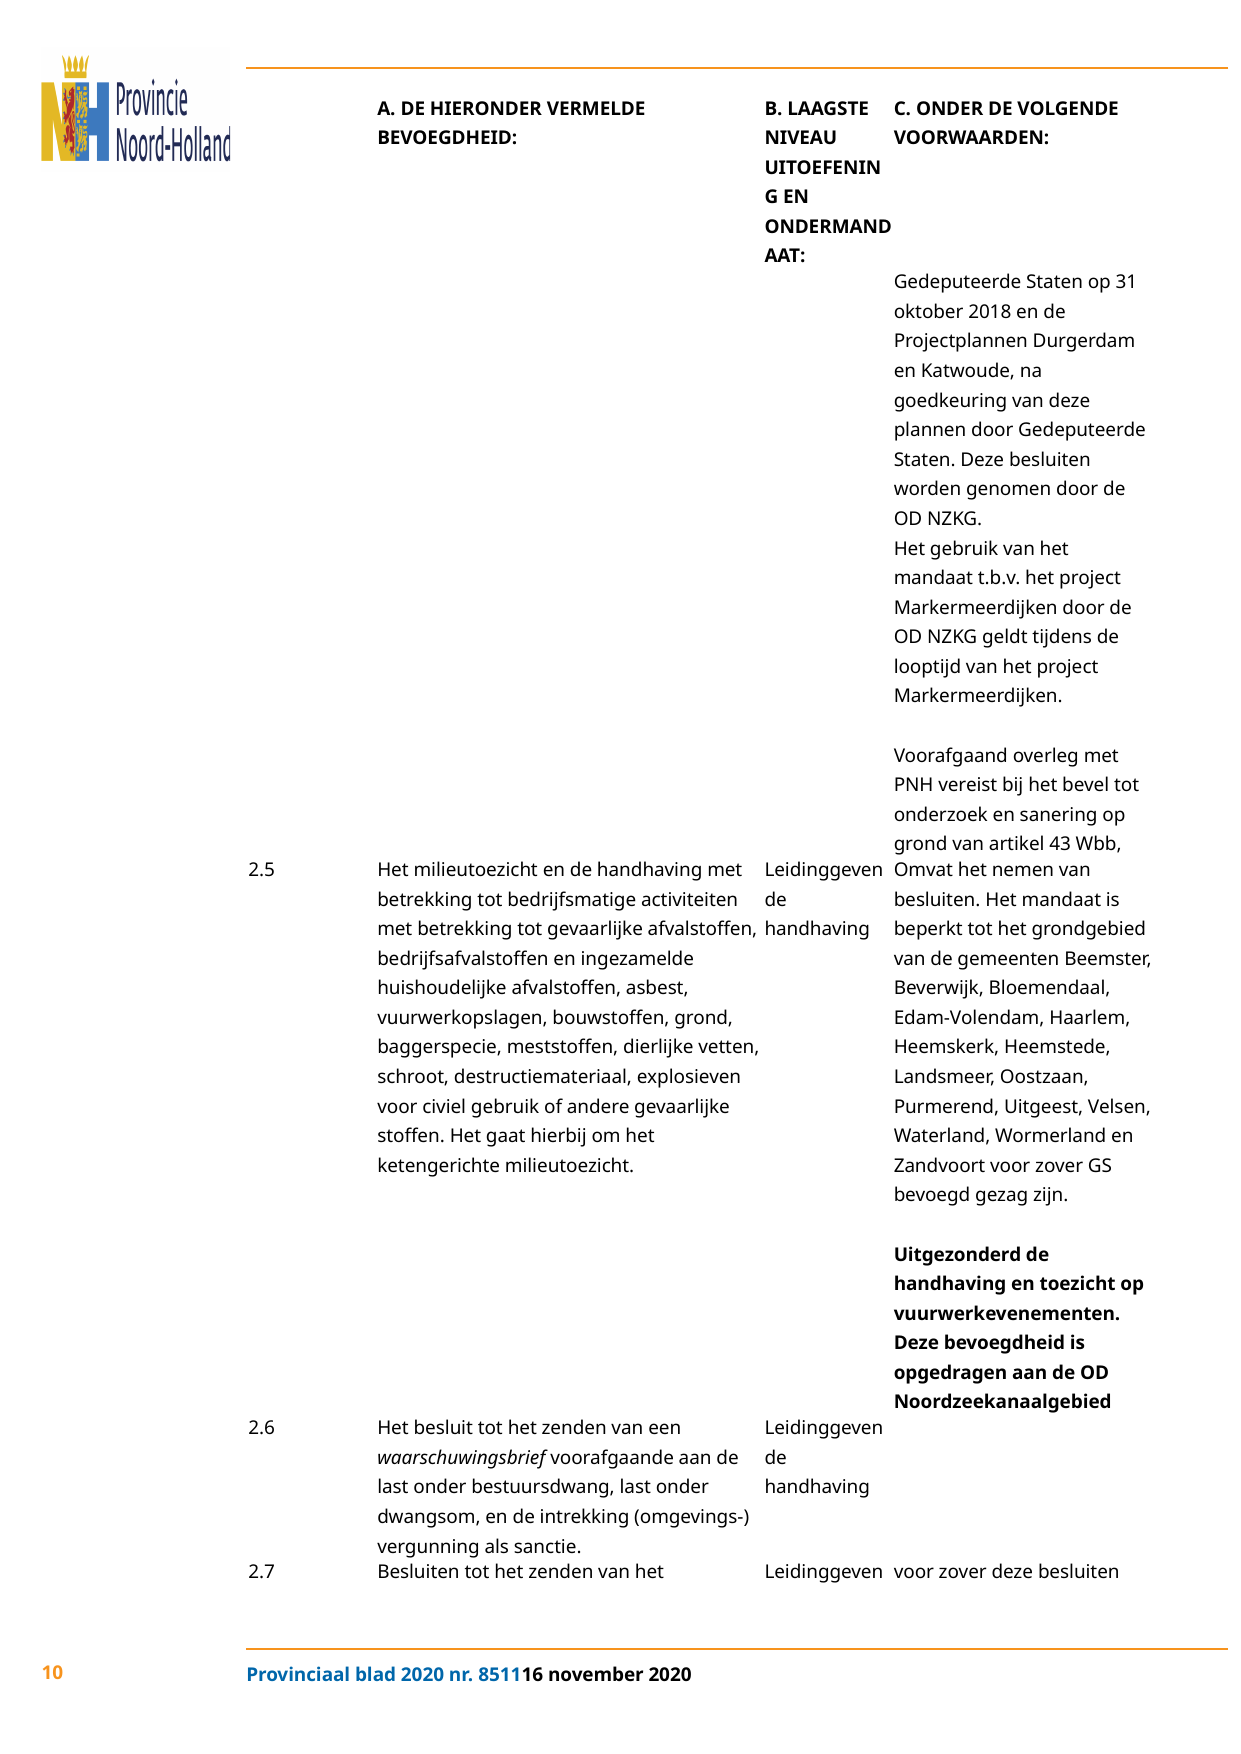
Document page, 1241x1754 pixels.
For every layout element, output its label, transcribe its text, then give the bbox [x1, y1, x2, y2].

table_cell Leidinggevende handhaving [764, 856, 893, 1414]
table_cell 2.7 [248, 1559, 377, 1584]
table_cell Leidinggevende handhaving [764, 1415, 893, 1558]
table_cell 2.6 [248, 1415, 377, 1558]
table_cell Gedeputeerde Staten op 31 oktober 2018 en de Projectplannen Durgerdam en Katwoude, na goedkeuring van deze plannen door Gedeputeerde Staten. Deze besluiten worden genomen door de OD NZKG. Het gebruik van het mandaat t.b.v. het project Markermeerdijken door de OD NZKG geldt tijdens de looptijd van het project Markermeerdijken. Voorafgaand overleg met PNH vereist bij het bevel tot onderzoek en sanering op grond van artikel 43 Wbb, [894, 269, 1152, 856]
table_header A. DE HIERONDER VERMELDE BEVOEGDHEID: [377, 95, 764, 268]
table_cell [764, 269, 893, 856]
table_cell voor zover deze besluiten [894, 1559, 1152, 1584]
table_cell Het besluit tot het zenden van een waarschuwingsbrief voorafgaande aan de last onder bestuursdwang, last onder dwangsom, en de intrekking (omgevings-) vergunning als sanctie. [377, 1415, 764, 1558]
table_cell 2.5 [248, 856, 377, 1414]
table_cell Omvat het nemen van besluiten. Het mandaat is beperkt tot het grondgebied van de gemeenten Beemster, Beverwijk, Bloemendaal, Edam-Volendam, Haarlem, Heemskerk, Heemstede, Landsmeer, Oostzaan, Purmerend, Uitgeest, Velsen, Waterland, Wormerland en Zandvoort voor zover GS bevoegd gezag zijn. Uitgezonderd de handhaving en toezicht op vuurwerkevenementen. Deze bevoegdheid is opgedragen aan de OD Noordzeekanaalgebied [894, 856, 1152, 1414]
picture [41, 47, 231, 172]
table_cell [248, 269, 377, 856]
table_cell Besluiten tot het zenden van het [377, 1559, 764, 1584]
table_header [248, 95, 377, 268]
table_cell [377, 269, 764, 856]
table_cell [894, 1415, 1152, 1558]
table_cell Leidinggeven [764, 1559, 893, 1584]
table_header B. LAAGSTE NIVEAU UITOEFENING EN ONDERMANDAAT: [764, 95, 893, 268]
table_cell Het milieutoezicht en de handhaving met betrekking tot bedrijfsmatige activiteiten met betrekking tot gevaarlijke afvalstoffen, bedrijfsafvalstoffen en ingezamelde huishoudelijke afvalstoffen, asbest, vuurwerkopslagen, bouwstoffen, grond, baggerspecie, meststoffen, dierlijke vetten, schroot, destructiemateriaal, explosieven voor civiel gebruik of andere gevaarlijke stoffen. Het gaat hierbij om het ketengerichte milieutoezicht. [377, 856, 764, 1414]
table_header C. ONDER DE VOLGENDE VOORWAARDEN: [894, 95, 1152, 268]
